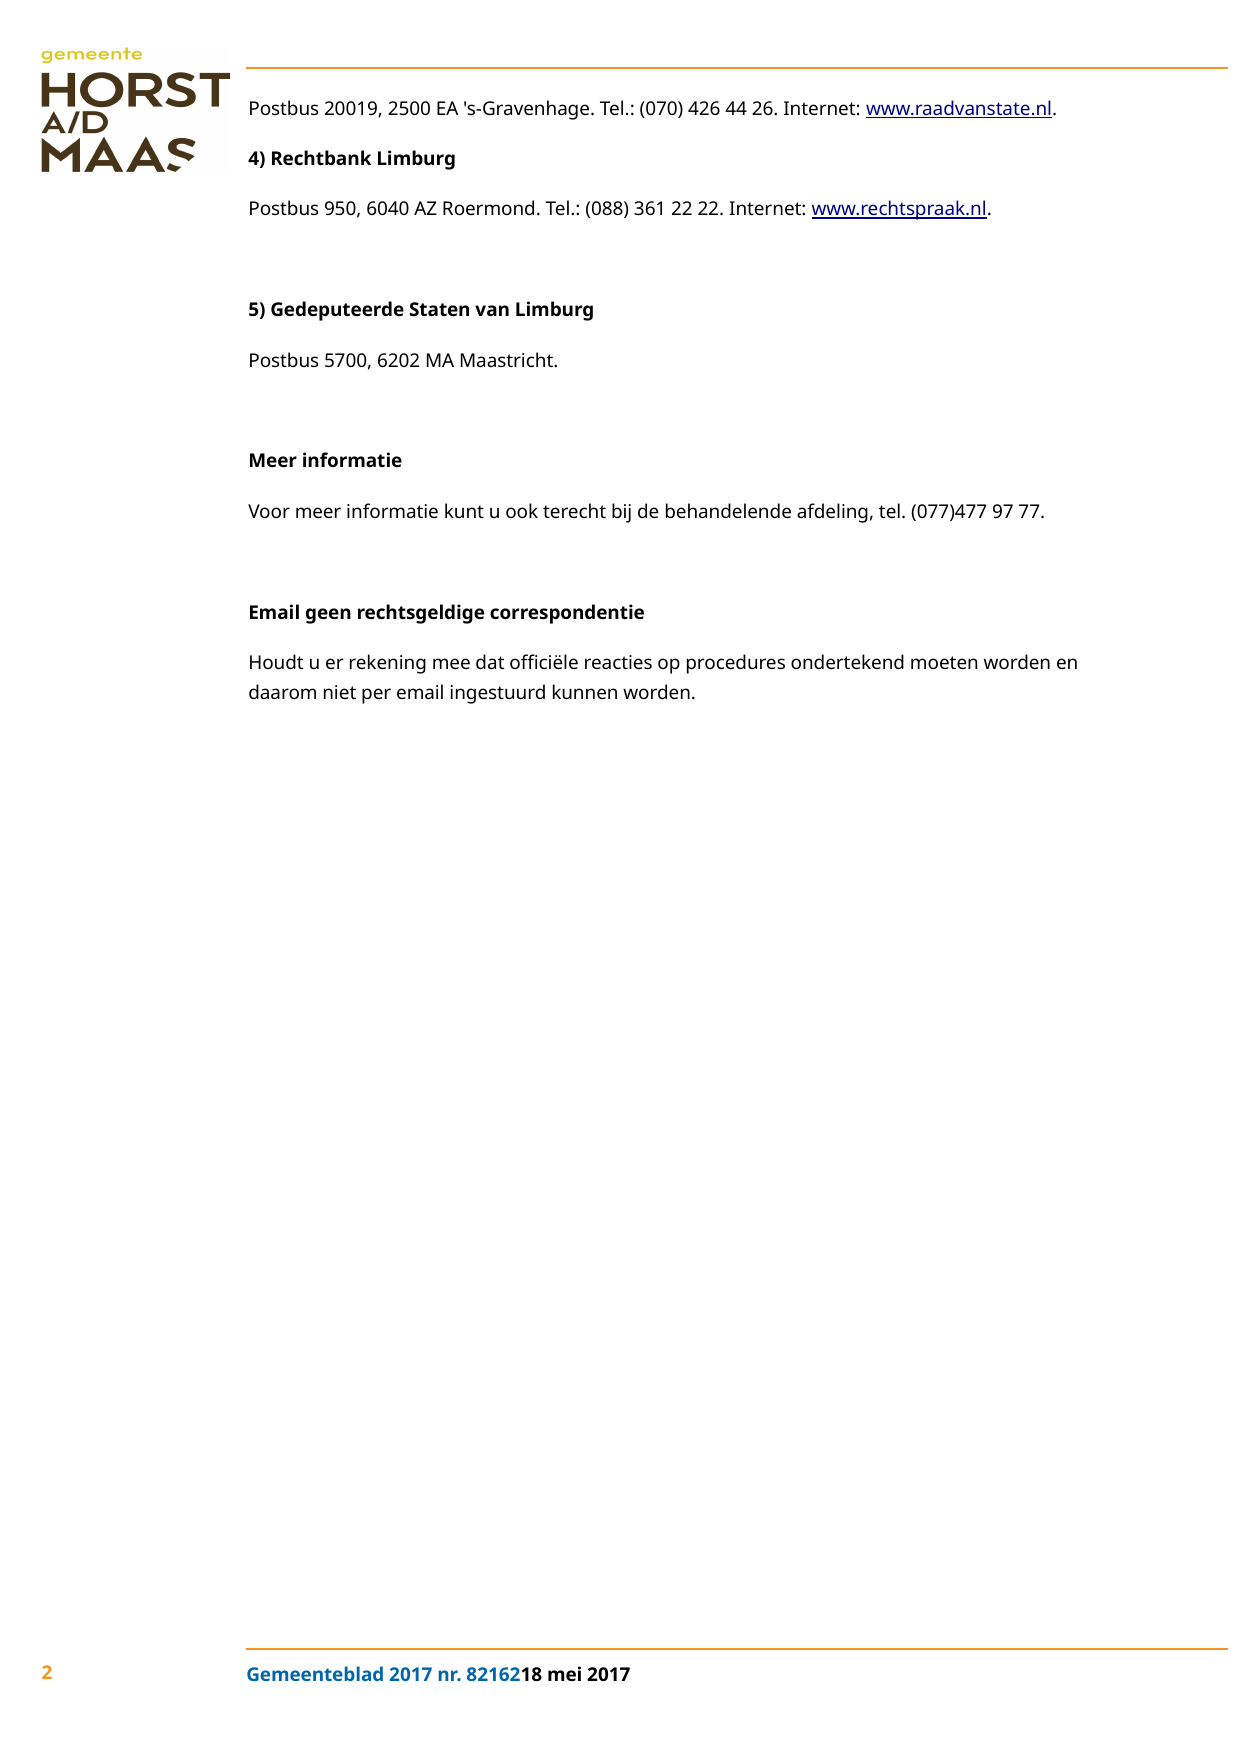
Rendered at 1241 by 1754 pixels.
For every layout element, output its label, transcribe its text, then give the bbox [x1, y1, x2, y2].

text Voor meer informatie kunt u ook terecht bij de behandelende afdeling, tel. (077)477 97 77. [248, 498, 1152, 524]
picture [41, 47, 231, 172]
text Houdt u er rekening mee dat officiële reacties op procedures ondertekend moeten worden en daarom niet per email ingestuurd kunnen worden. [248, 649, 1152, 705]
text Email geen rechtsgeldige correspondentie [248, 599, 1152, 625]
text Postbus 950, 6040 AZ Roermond. Tel.: (088) 361 22 22. Internet: www.rechtspraak.nl. [248, 196, 1152, 221]
text Postbus 20019, 2500 EA 's-Gravenhage. Tel.: (070) 426 44 26. Internet: www.raadvanstate.nl. [248, 95, 1152, 121]
text Postbus 5700, 6202 MA Maastricht. [248, 347, 1152, 373]
text Meer informatie [248, 448, 1152, 473]
text 4) Rechtbank Limburg [248, 145, 1152, 171]
text 5) Gedeputeerde Staten van Limburg [248, 296, 1152, 322]
